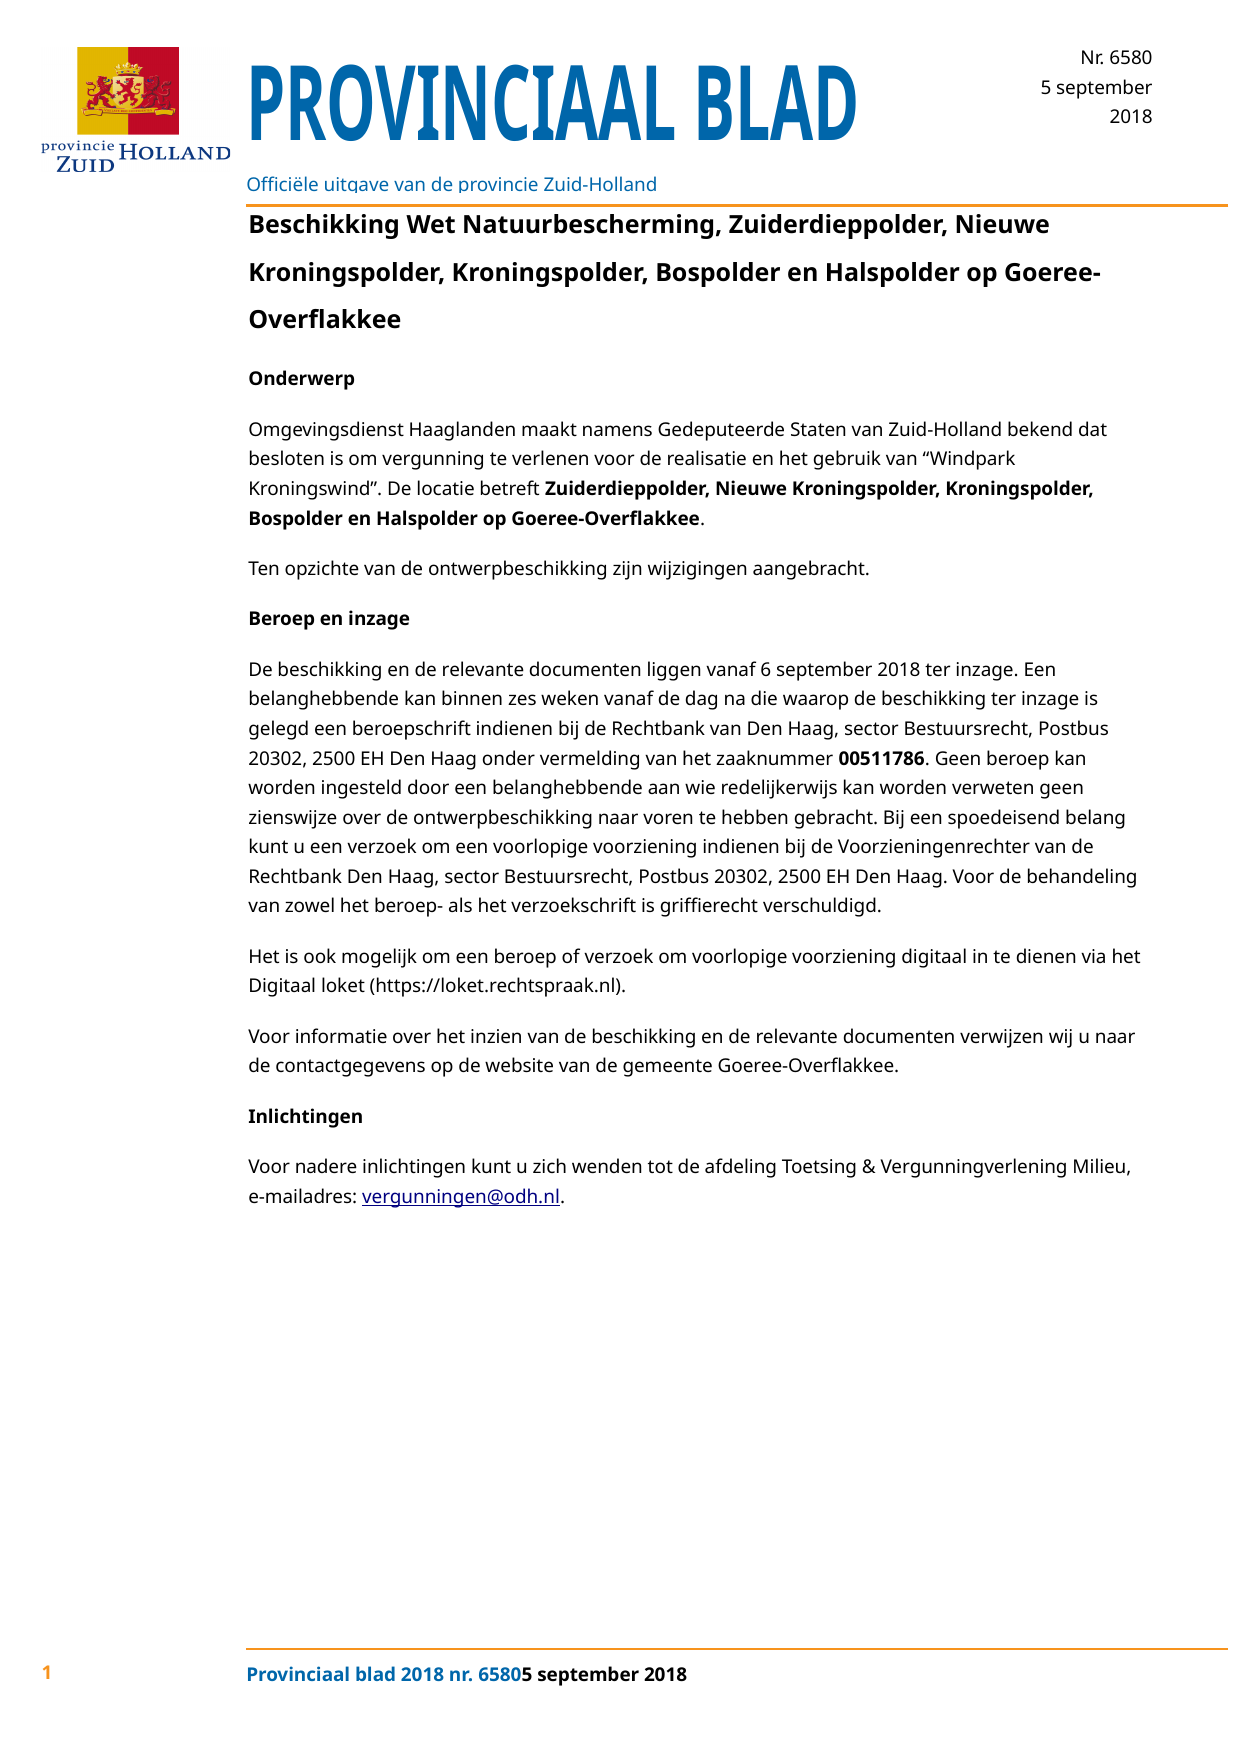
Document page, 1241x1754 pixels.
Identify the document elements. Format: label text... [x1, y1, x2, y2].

text Beschikking Wet Natuurbescherming, Zuiderdieppolder, Nieuwe Kroningspolder, Kroningspolder, Bospolder en Halspolder op Goeree-Overflakkee [248, 207, 1152, 336]
text Omgevingsdienst Haaglanden maakt namens Gedeputeerde Staten van Zuid-Holland bekend dat besloten is om vergunning te verlenen voor de realisatie en het gebruik van “Windpark Kroningswind”. De locatie betreft Zuiderdieppolder, Nieuwe Kroningspolder, Kroningspolder, Bospolder en Halspolder op Goeree-Overflakkee. [248, 416, 1152, 530]
text Ten opzichte van de ontwerpbeschikking zijn wijzigingen aangebracht. [248, 555, 1152, 581]
picture [41, 47, 231, 172]
text Voor nadere inlichtingen kunt u zich wenden tot de afdeling Toetsing & Vergunningverlening Milieu, e-mailadres: vergunningen@odh.nl. [248, 1153, 1152, 1209]
text De beschikking en de relevante documenten liggen vanaf 6 september 2018 ter inzage. Een belanghebbende kan binnen zes weken vanaf de dag na die waarop de beschikking ter inzage is gelegd een beroepschrift indienen bij de Rechtbank van Den Haag, sector Bestuursrecht, Postbus 20302, 2500 EH Den Haag onder vermelding van het zaaknummer 00511786. Geen beroep kan worden ingesteld door een belanghebbende aan wie redelijkerwijs kan worden verweten geen zienswijze over de ontwerpbeschikking naar voren te hebben gebracht. Bij een spoedeisend belang kunt u een verzoek om een voorlopige voorziening indienen bij de Voorzieningenrechter van de Rechtbank Den Haag, sector Bestuursrecht, Postbus 20302, 2500 EH Den Haag. Voor de behandeling van zowel het beroep- als het verzoekschrift is griffierecht verschuldigd. [248, 656, 1152, 918]
text Onderwerp [248, 366, 1152, 391]
text Het is ook mogelijk om een beroep of verzoek om voorlopige voorziening digitaal in te dienen via het Digitaal loket (https://loket.rechtspraak.nl). [248, 943, 1152, 998]
text Inlichtingen [248, 1103, 1152, 1129]
text Beroep en inzage [248, 606, 1152, 631]
text Voor informatie over het inzien van de beschikking en de relevante documenten verwijzen wij u naar de contactgegevens op de website van de gemeente Goeree-Overflakkee. [248, 1023, 1152, 1078]
